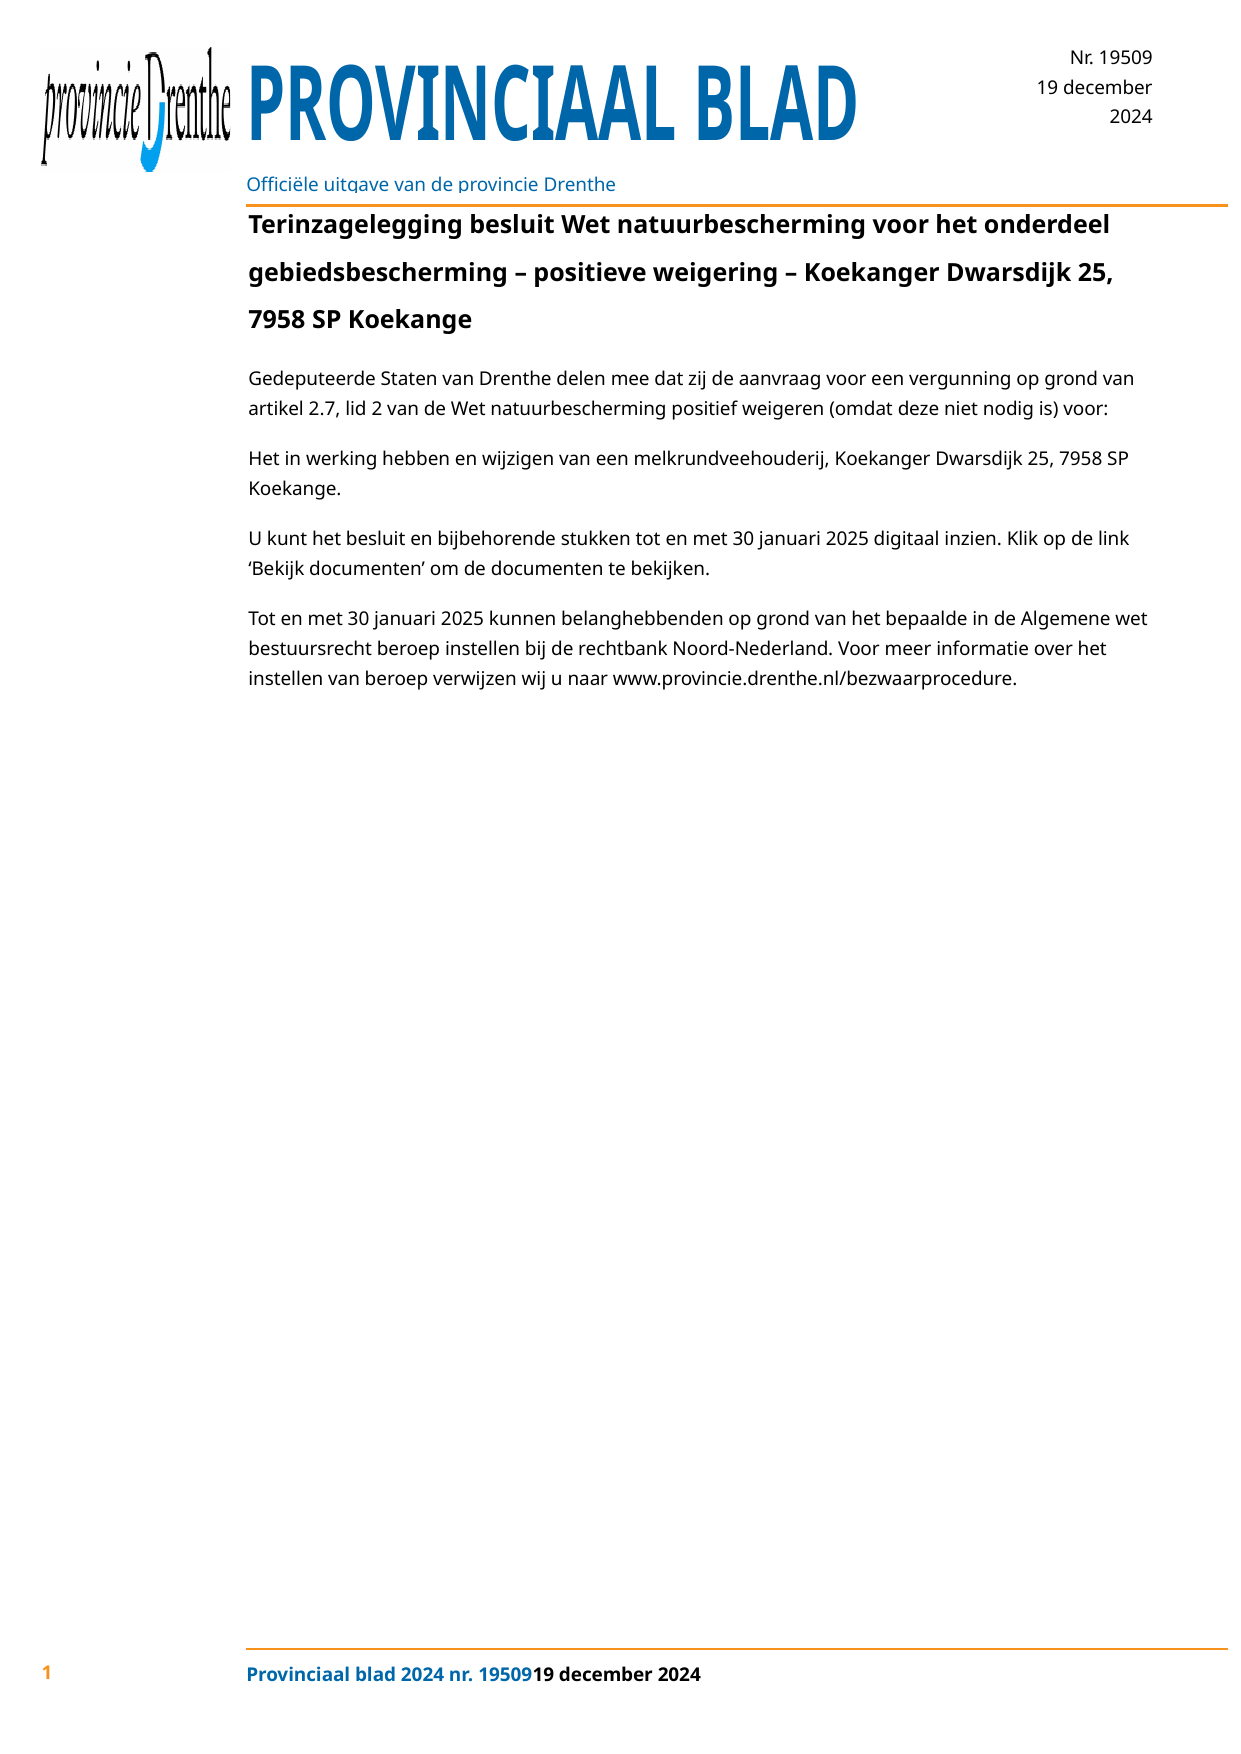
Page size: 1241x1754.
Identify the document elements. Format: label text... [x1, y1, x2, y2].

text Tot en met 30 januari 2025 kunnen belanghebbenden op grond van het bepaalde in de Algemene wet bestuursrecht beroep instellen bij de rechtbank Noord-Nederland. Voor meer informatie over het instellen van beroep verwijzen wij u naar www.provincie.drenthe.nl/bezwaarprocedure. [248, 606, 1152, 690]
text Het in werking hebben en wijzigen van een melkrundveehouderij, Koekanger Dwarsdijk 25, 7958 SP Koekange. [248, 446, 1152, 501]
text U kunt het besluit en bijbehorende stukken tot en met 30 januari 2025 digitaal inzien. Klik op de link ‘Bekijk documenten’ om de documenten te bekijken. [248, 526, 1152, 581]
text Gedeputeerde Staten van Drenthe delen mee dat zij de aanvraag voor een vergunning op grond van artikel 2.7, lid 2 van de Wet natuurbescherming positief weigeren (omdat deze niet nodig is) voor: [248, 366, 1152, 421]
picture [41, 47, 231, 172]
text Terinzagelegging besluit Wet natuurbescherming voor het onderdeel gebiedsbescherming – positieve weigering – Koekanger Dwarsdijk 25, 7958 SP Koekange [248, 207, 1152, 336]
